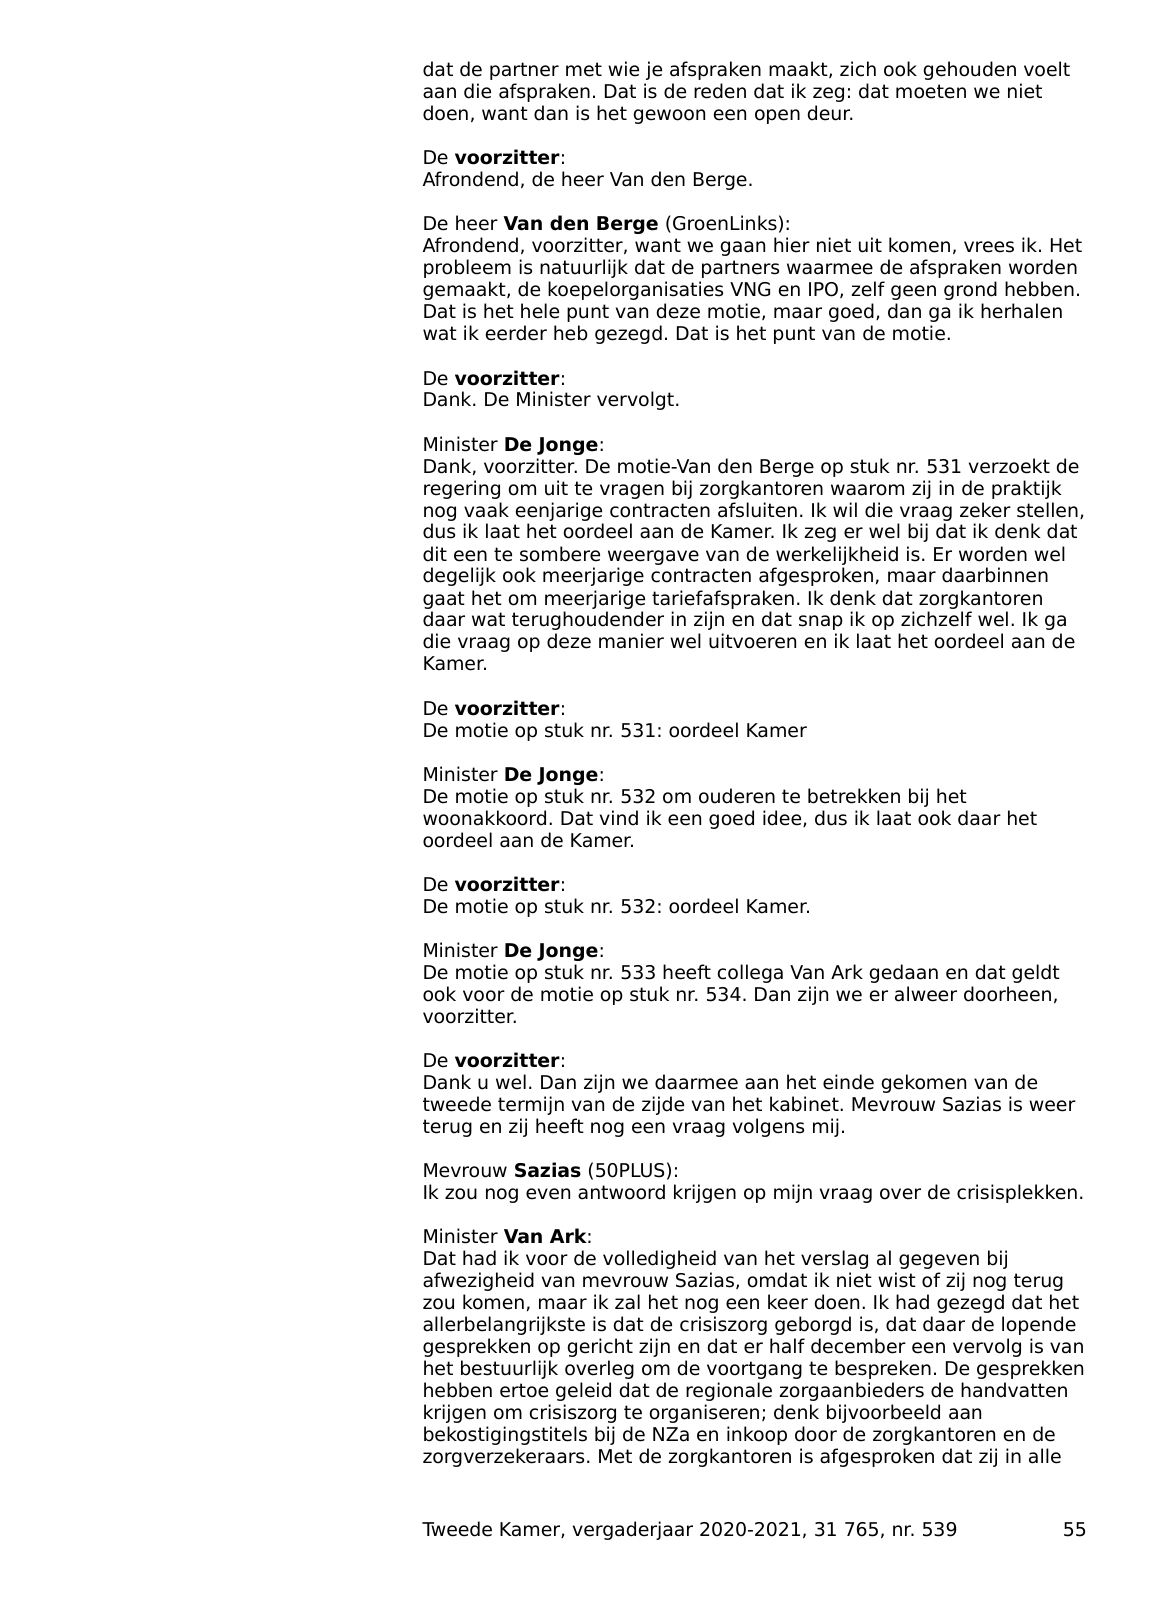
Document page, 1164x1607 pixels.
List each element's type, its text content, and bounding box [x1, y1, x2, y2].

text De voorzitter: [422, 1050, 1087, 1072]
text Afrondend, voorzitter, want we gaan hier niet uit komen, vrees ik. Het probleem is natuurlijk dat de partners waarmee de afspraken worden gemaakt, de koepelorganisaties VNG en IPO, zelf geen grond hebben. Dat is het hele punt van deze motie, maar goed, dan ga ik herhalen wat ik eerder heb gezegd. Dat is het punt van de motie. [422, 235, 1087, 345]
text Dank, voorzitter. De motie-Van den Berge op stuk nr. 531 verzoekt de regering om uit te vragen bij zorgkantoren waarom zij in de praktijk nog vaak eenjarige contracten afsluiten. Ik wil die vraag zeker stellen, dus ik laat het oordeel aan de Kamer. Ik zeg er wel bij dat ik denk dat dit een te sombere weergave van de werkelijkheid is. Er worden wel degelijk ook meerjarige contracten afgesproken, maar daarbinnen gaat het om meerjarige tariefafspraken. Ik denk dat zorgkantoren daar wat terughoudender in zijn en dat snap ik op zichzelf wel. Ik ga die vraag op deze manier wel uitvoeren en ik laat het oordeel aan de Kamer. [422, 456, 1087, 675]
text De voorzitter: [422, 697, 1087, 719]
text Mevrouw Sazias (50PLUS): [422, 1160, 1087, 1182]
text Afrondend, de heer Van den Berge. [422, 169, 1087, 191]
text Ik zou nog even antwoord krijgen op mijn vraag over de crisisplekken. [422, 1182, 1087, 1204]
text De motie op stuk nr. 532 om ouderen te betrekken bij het woonakkoord. Dat vind ik een goed idee, dus ik laat ook daar het oordeel aan de Kamer. [422, 786, 1087, 852]
text Minister De Jonge: [422, 433, 1087, 456]
text De voorzitter: [422, 147, 1087, 169]
text Minister De Jonge: [422, 764, 1087, 786]
text De motie op stuk nr. 531: oordeel Kamer [422, 719, 1087, 741]
text Dank. De Minister vervolgt. [422, 389, 1087, 411]
text De motie op stuk nr. 533 heeft collega Van Ark gedaan en dat geldt ook voor de motie op stuk nr. 534. Dan zijn we er alweer doorheen, voorzitter. [422, 962, 1087, 1028]
text De voorzitter: [422, 874, 1087, 896]
text Minister Van Ark: [422, 1226, 1087, 1248]
text Dat had ik voor de volledigheid van het verslag al gegeven bij afwezigheid van mevrouw Sazias, omdat ik niet wist of zij nog terug zou komen, maar ik zal het nog een keer doen. Ik had gezegd dat het allerbelangrijkste is dat de crisiszorg geborgd is, dat daar de lopende gesprekken op gericht zijn en dat er half december een vervolg is van het bestuurlijk overleg om de voortgang te bespreken. De gesprekken hebben ertoe geleid dat de regionale zorgaanbieders de handvatten krijgen om crisiszorg te organiseren; denk bijvoorbeeld aan bekostigingstitels bij de NZa en inkoop door de zorgkantoren en de zorgverzekeraars. Met de zorgkantoren is afgesproken dat zij in alle [422, 1248, 1087, 1468]
text De heer Van den Berge (GroenLinks): [422, 213, 1087, 235]
text De voorzitter: [422, 367, 1087, 389]
text Minister De Jonge: [422, 940, 1087, 962]
text Dank u wel. Dan zijn we daarmee aan het einde gekomen van de tweede termijn van de zijde van het kabinet. Mevrouw Sazias is weer terug en zij heeft nog een vraag volgens mij. [422, 1072, 1087, 1138]
text dat de partner met wie je afspraken maakt, zich ook gehouden voelt aan die afspraken. Dat is de reden dat ik zeg: dat moeten we niet doen, want dan is het gewoon een open deur. [422, 59, 1087, 125]
text De motie op stuk nr. 532: oordeel Kamer. [422, 896, 1087, 918]
